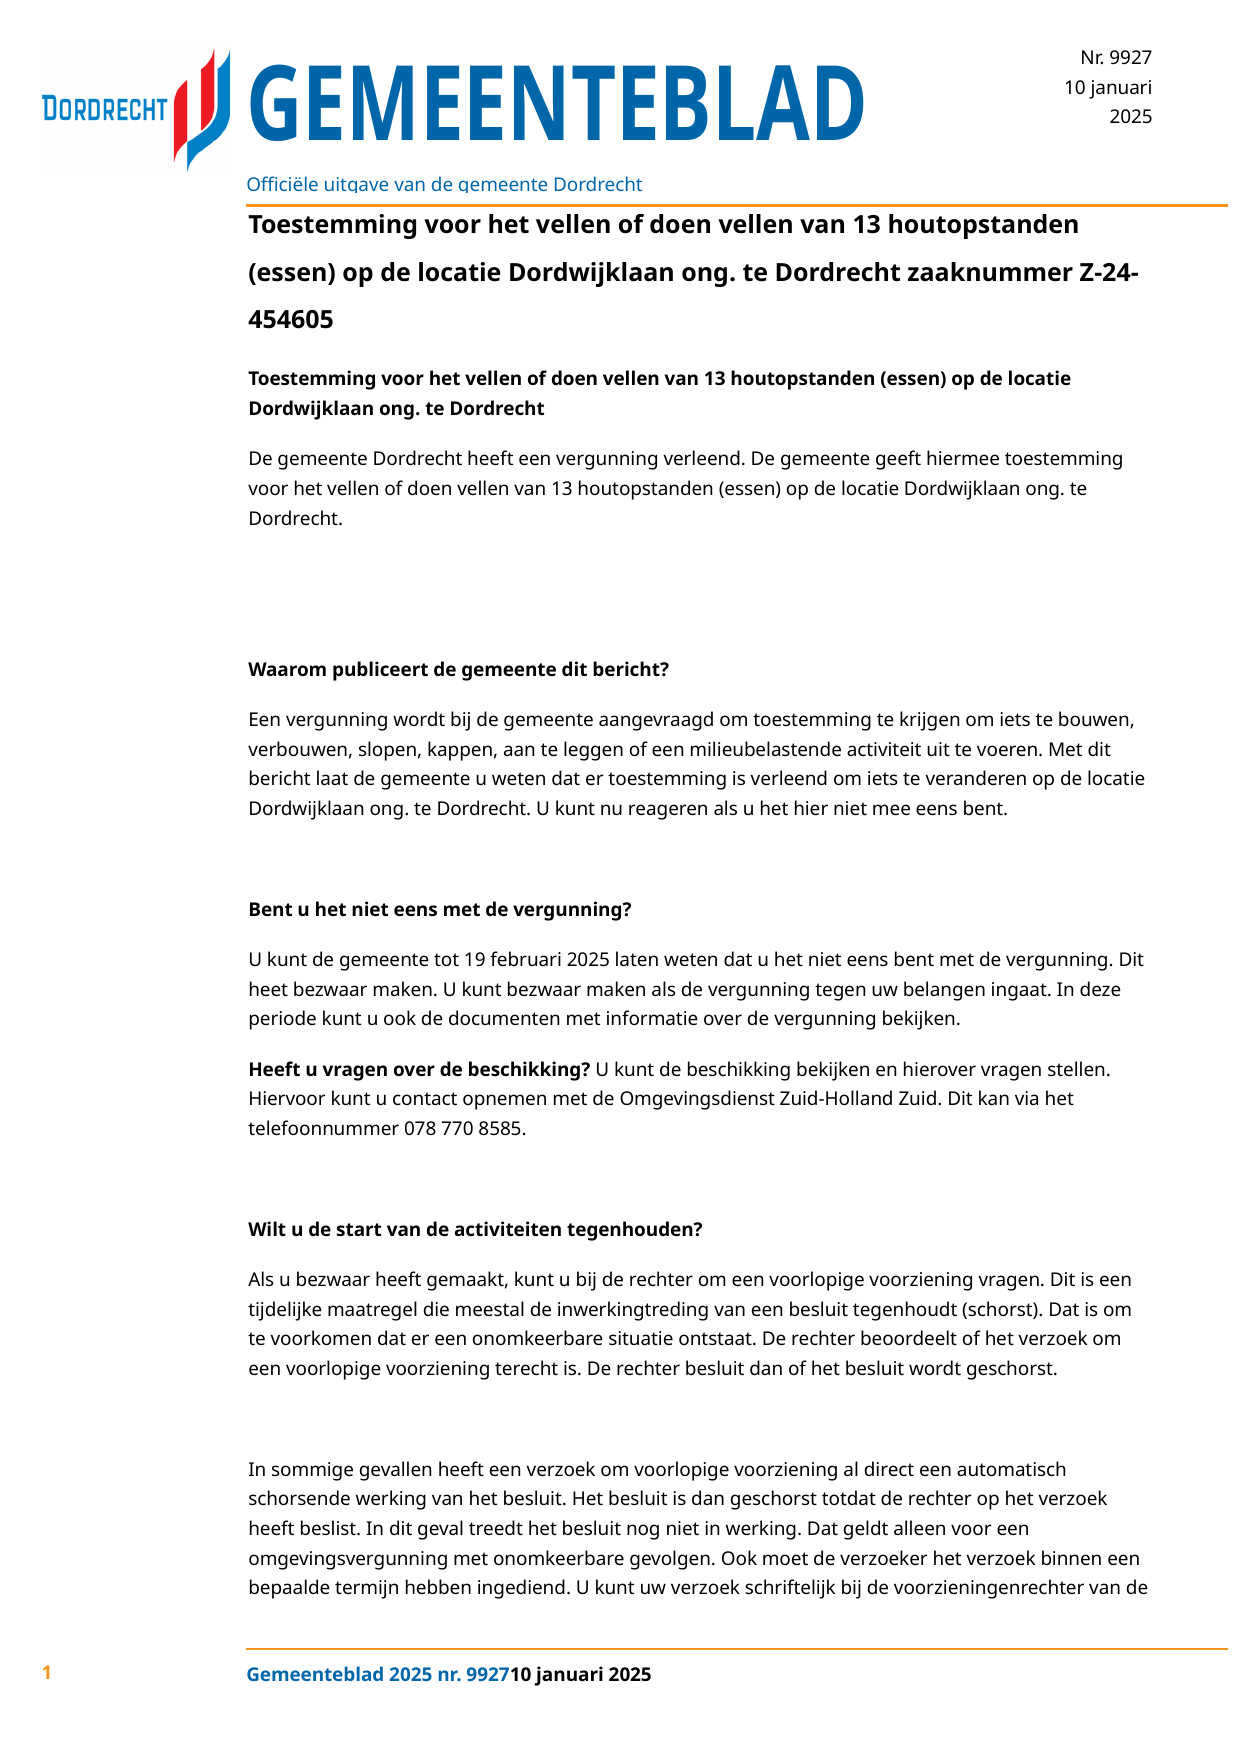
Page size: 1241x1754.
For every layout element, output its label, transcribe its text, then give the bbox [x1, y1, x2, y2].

picture [41, 47, 231, 172]
text Bent u het niet eens met de vergunning? [248, 896, 1152, 922]
text Waarom publiceert de gemeente dit bericht? [248, 656, 1152, 682]
text U kunt de gemeente tot 19 februari 2025 laten weten dat u het niet eens bent met de vergunning. Dit heet bezwaar maken. U kunt bezwaar maken als de vergunning tegen uw belangen ingaat. In deze periode kunt u ook de documenten met informatie over de vergunning bekijken. [248, 946, 1152, 1031]
text Als u bezwaar heeft gemaakt, kunt u bij de rechter om een voorlopige voorziening vragen. Dit is een tijdelijke maatregel die meestal de inwerkingtreding van een besluit tegenhoudt (schorst). Dat is om te voorkomen dat er een onomkeerbare situatie ontstaat. De rechter beoordeelt of het verzoek om een voorlopige voorziening terecht is. De rechter besluit dan of het besluit wordt geschorst. [248, 1266, 1152, 1381]
text In sommige gevallen heeft een verzoek om voorlopige voorziening al direct een automatisch schorsende werking van het besluit. Het besluit is dan geschorst totdat de rechter op het verzoek heeft beslist. In dit geval treedt het besluit nog niet in werking. Dat geldt alleen voor een omgevingsvergunning met onomkeerbare gevolgen. Ook moet de verzoeker het verzoek binnen een bepaalde termijn hebben ingediend. U kunt uw verzoek schriftelijk bij de voorzieningenrechter van de [248, 1456, 1152, 1600]
text De gemeente Dordrecht heeft een vergunning verleend. De gemeente geeft hiermee toestemming voor het vellen of doen vellen van 13 houtopstanden (essen) op de locatie Dordwijklaan ong. te Dordrecht. [248, 446, 1152, 530]
text Een vergunning wordt bij de gemeente aangevraagd om toestemming te krijgen om iets te bouwen, verbouwen, slopen, kappen, aan te leggen of een milieubelastende activiteit uit te voeren. Met dit bericht laat de gemeente u weten dat er toestemming is verleend om iets te veranderen op de locatie Dordwijklaan ong. te Dordrecht. U kunt nu reageren als u het hier niet mee eens bent. [248, 706, 1152, 821]
text Toestemming voor het vellen of doen vellen van 13 houtopstanden (essen) op de locatie Dordwijklaan ong. te Dordrecht zaaknummer Z-24-454605 [248, 207, 1152, 336]
text Toestemming voor het vellen of doen vellen van 13 houtopstanden (essen) op de locatie Dordwijklaan ong. te Dordrecht [248, 366, 1152, 421]
text Heeft u vragen over de beschikking? U kunt de beschikking bekijken en hierover vragen stellen. Hiervoor kunt u contact opnemen met de Omgevingsdienst Zuid-Holland Zuid. Dit kan via het telefoonnummer 078 770 8585. [248, 1056, 1152, 1141]
text Wilt u de start van de activiteiten tegenhouden? [248, 1216, 1152, 1242]
